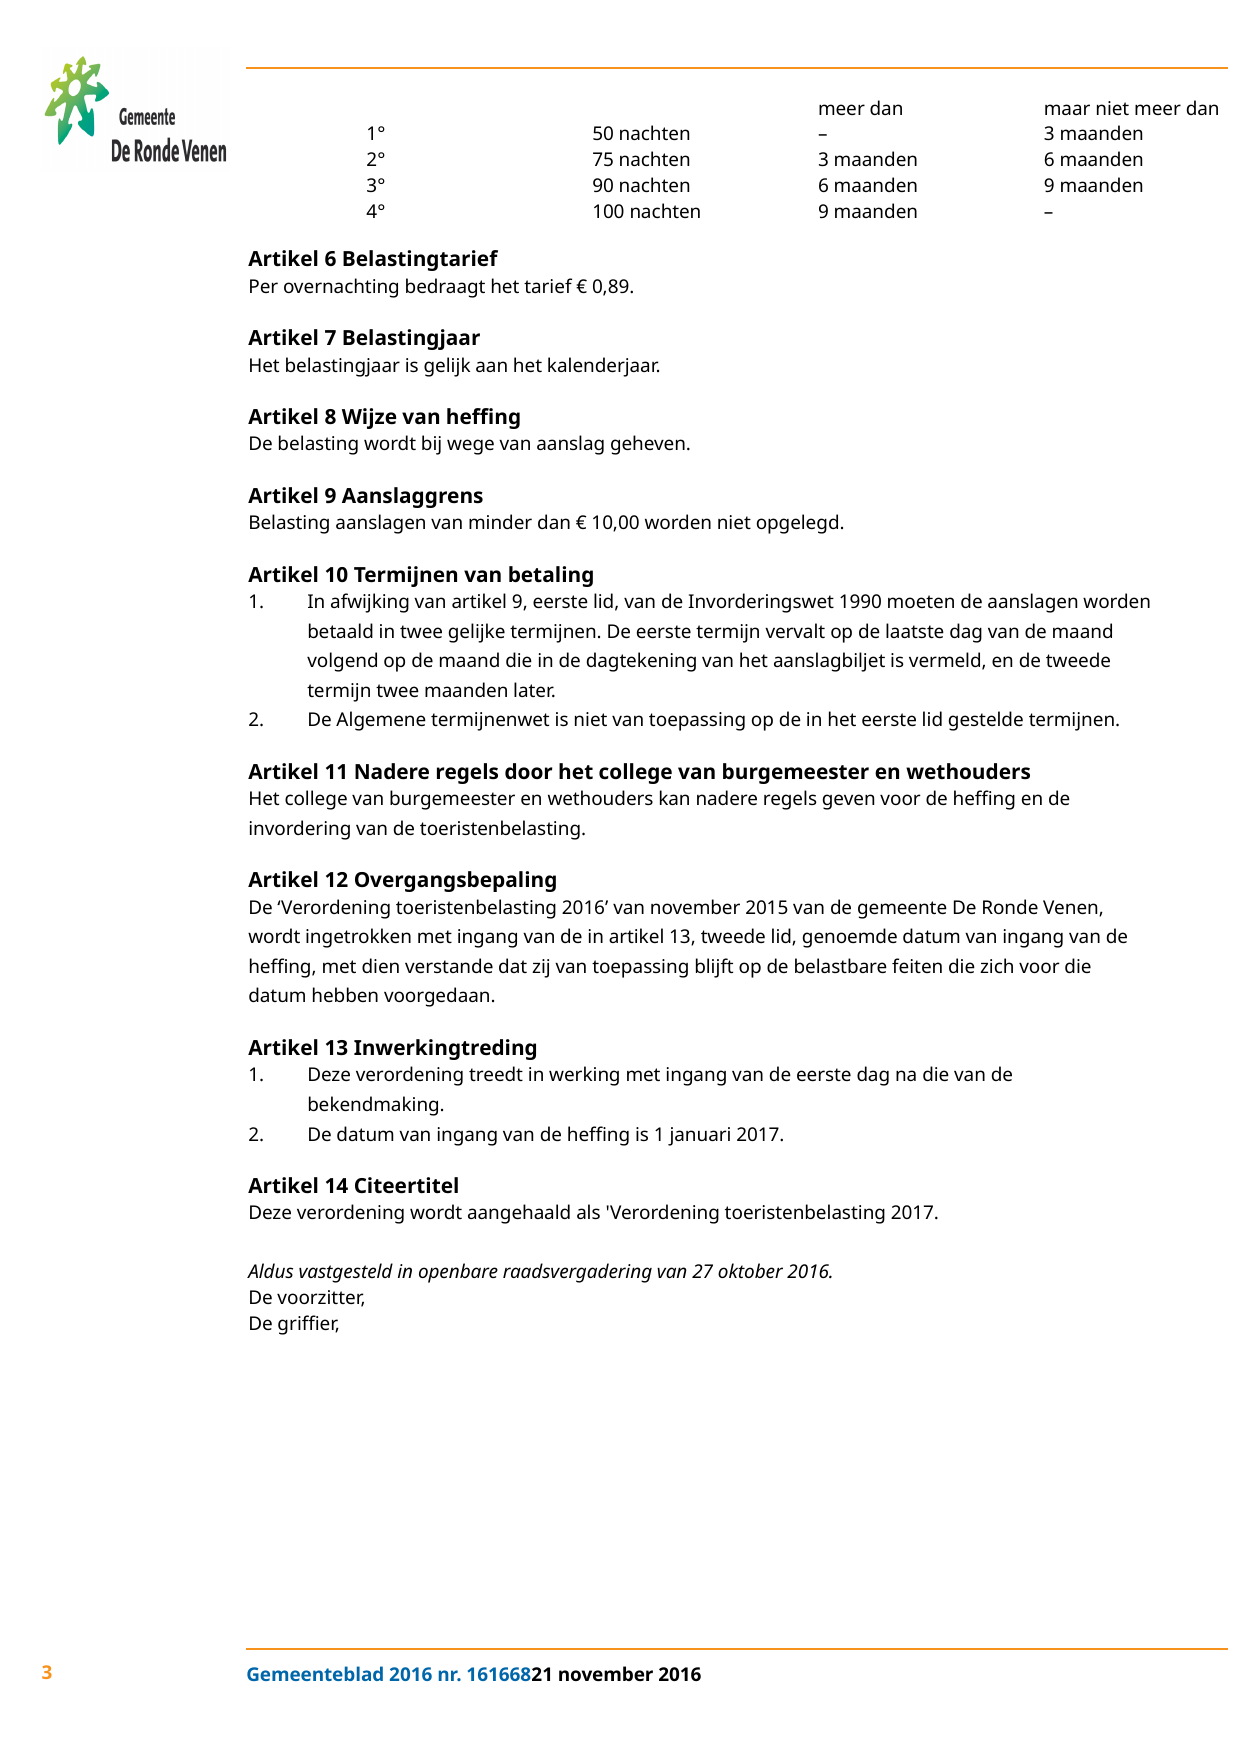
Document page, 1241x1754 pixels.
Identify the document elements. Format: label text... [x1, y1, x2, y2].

text Artikel 12 Overgangsbepaling [248, 866, 1152, 894]
text Het belastingjaar is gelijk aan het kalenderjaar. [248, 352, 1152, 377]
table_header meer dan [818, 95, 1044, 121]
text Belasting aanslagen van minder dan € 10,00 worden niet opgelegd. [248, 509, 1152, 535]
table_cell – [818, 121, 1044, 146]
table_header [366, 95, 592, 121]
text Artikel 9 Aanslaggrens [248, 481, 1152, 509]
text Artikel 11 Nadere regels door het college van burgemeester en wethouders [248, 757, 1152, 786]
table_cell 50 nachten [592, 121, 818, 146]
table_cell 100 nachten [592, 198, 818, 223]
table_cell 3 maanden [1044, 121, 1240, 146]
table_cell 75 nachten [592, 146, 818, 172]
text Artikel 13 Inwerkingtreding [248, 1033, 1152, 1062]
text De griffier, [248, 1310, 1152, 1336]
table_cell 9 maanden [1044, 172, 1240, 198]
text Artikel 8 Wijze van heffing [248, 402, 1152, 431]
text Aldus vastgesteld in openbare raadsvergadering van 27 oktober 2016. [248, 1259, 1152, 1284]
table_cell 2° [366, 146, 592, 172]
text Artikel 6 Belastingtarief [248, 244, 1152, 273]
list Deze verordening treedt in werking met ingang van de eerste dag na die van de bekendmaking. [248, 1062, 1152, 1117]
table_header maar niet meer dan [1044, 95, 1240, 121]
text Artikel 10 Termijnen van betaling [248, 560, 1152, 588]
text Deze verordening wordt aangehaald als 'Verordening toeristenbelasting 2017. [248, 1199, 1152, 1225]
text Artikel 7 Belastingjaar [248, 323, 1152, 352]
table_header [592, 95, 818, 121]
text De ‘Verordening toeristenbelasting 2016’ van november 2015 van de gemeente De Ronde Venen, wordt ingetrokken met ingang van de in artikel 13, tweede lid, genoemde datum van ingang van de heffing, met dien verstande dat zij van toepassing blijft op de belastbare feiten die zich voor die datum hebben voorgedaan. [248, 894, 1152, 1008]
text De voorzitter, [248, 1284, 1152, 1310]
text De belasting wordt bij wege van aanslag geheven. [248, 431, 1152, 456]
text Artikel 14 Citeertitel [248, 1171, 1152, 1199]
table_cell 3 maanden [818, 146, 1044, 172]
table_cell 90 nachten [592, 172, 818, 198]
table_cell 6 maanden [1044, 146, 1240, 172]
table_cell 1° [366, 121, 592, 146]
text Per overnachting bedraagt het tarief € 0,89. [248, 273, 1152, 299]
text Het college van burgemeester en wethouders kan nadere regels geven voor de heffing en de invordering van de toeristenbelasting. [248, 786, 1152, 841]
table_cell 4° [366, 198, 592, 223]
list De datum van ingang van de heffing is 1 januari 2017. [248, 1121, 1152, 1146]
picture [41, 47, 231, 172]
list De Algemene termijnenwet is niet van toepassing op de in het eerste lid gestelde termijnen. [248, 707, 1152, 732]
table_cell – [1044, 198, 1240, 223]
table_cell 9 maanden [818, 198, 1044, 223]
table_cell 6 maanden [818, 172, 1044, 198]
list In afwijking van artikel 9, eerste lid, van de Invorderingswet 1990 moeten de aanslagen worden betaald in twee gelijke termijnen. De eerste termijn vervalt op de laatste dag van de maand volgend op de maand die in de dagtekening van het aanslagbiljet is vermeld, en de tweede termijn twee maanden later. [248, 588, 1152, 703]
table_cell 3° [366, 172, 592, 198]
